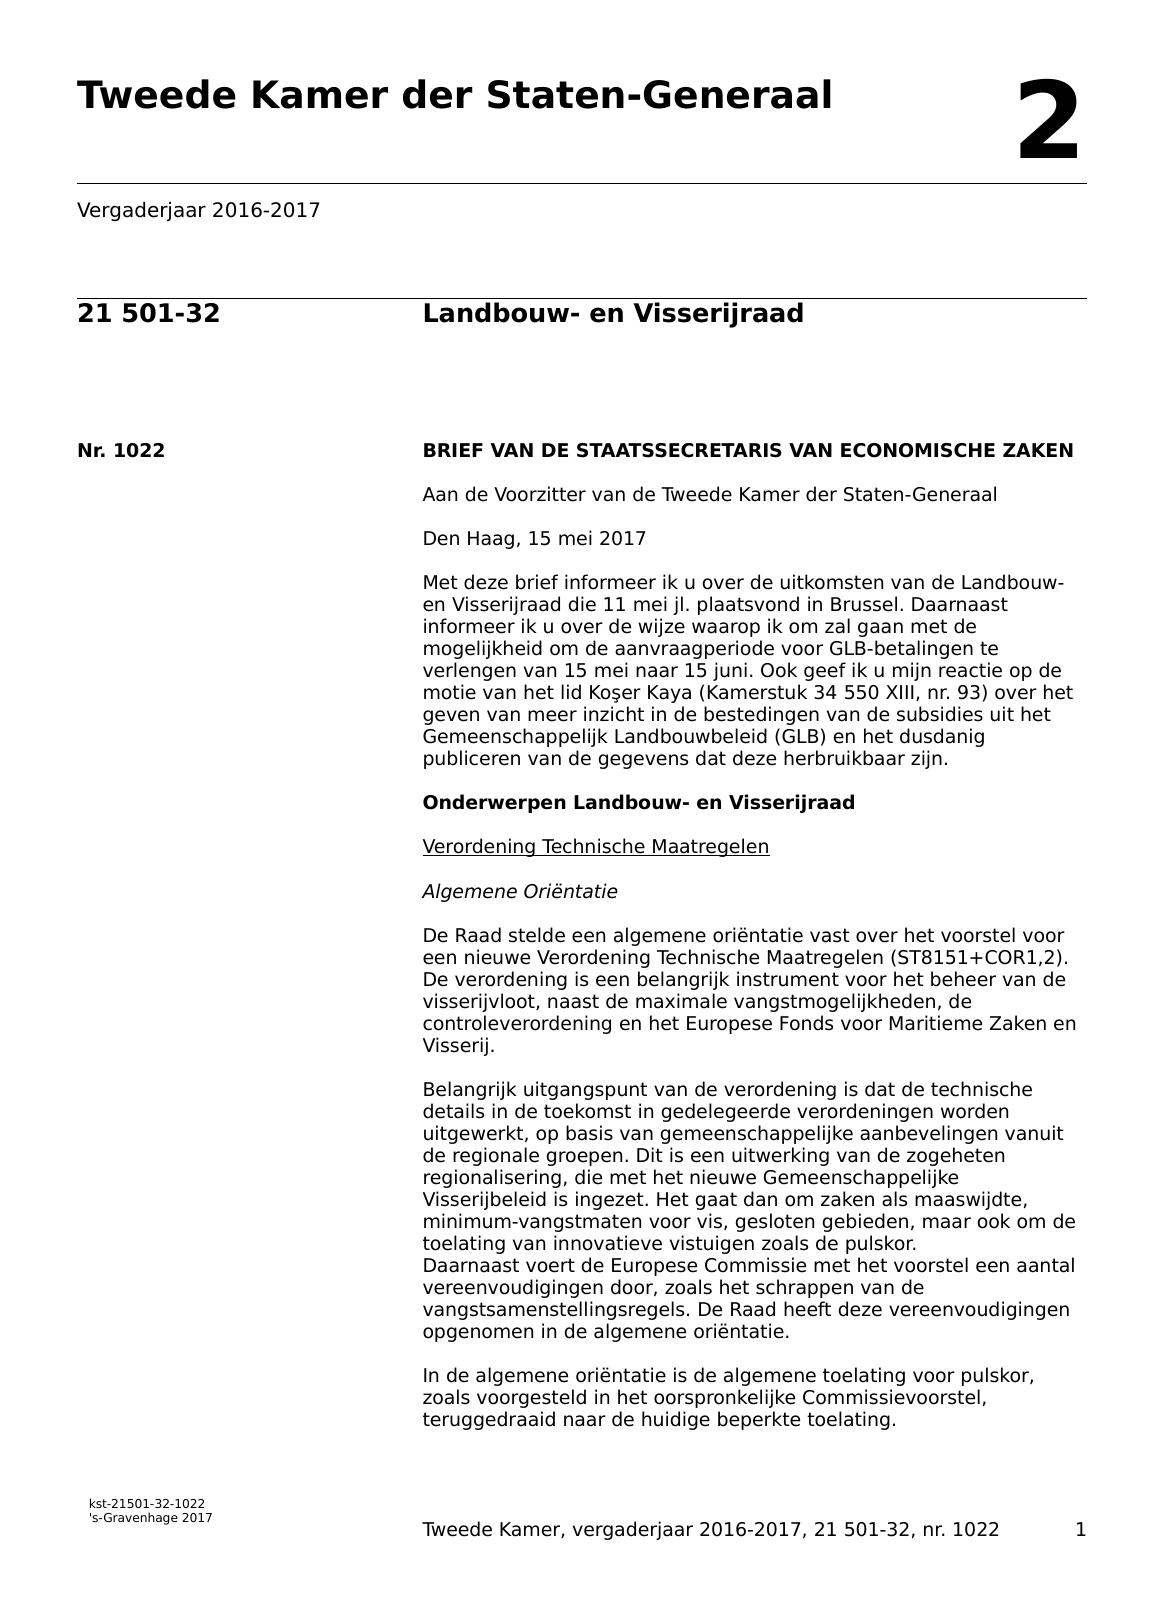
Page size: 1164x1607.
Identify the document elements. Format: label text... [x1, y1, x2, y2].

text Belangrijk uitgangspunt van de verordening is dat de technische details in de toekomst in gedelegeerde verordeningen worden uitgewerkt, op basis van gemeenschappelijke aanbevelingen vanuit de regionale groepen. Dit is een uitwerking van de zogeheten regionalisering, die met het nieuwe Gemeenschappelijke Visserijbeleid is ingezet. Het gaat dan om zaken als maaswijdte, minimum-vangstmaten voor vis, gesloten gebieden, maar ook om de toelating van innovatieve vistuigen zoals de pulskor. [422, 1079, 1087, 1254]
table_header Tweede Kamer der Staten-Generaal [77, 59, 886, 183]
text Daarnaast voert de Europese Commissie met het voorstel een aantal vereenvoudigingen door, zoals het schrappen van de vangstsamenstellingsregels. De Raad heeft deze vereenvoudigingen opgenomen in de algemene oriëntatie. [422, 1254, 1087, 1342]
text Met deze brief informeer ik u over de uitkomsten van de Landbouw- en Visserijraad die 11 mei jl. plaatsvond in Brussel. Daarnaast informeer ik u over de wijze waarop ik om zal gaan met de mogelijkheid om de aanvraagperiode voor GLB-betalingen te verlengen van 15 mei naar 15 juni. Ook geef ik u mijn reactie op de motie van het lid Koşer Kaya (Kamerstuk 34 550 XIII, nr. 93) over het geven van meer inzicht in de bestedingen van de subsidies uit het Gemeenschappelijk Landbouwbeleid (GLB) en het dusdanig publiceren van de gegevens dat deze herbruikbaar zijn. [422, 572, 1087, 770]
text kst-21501-32-1022 [88, 1497, 323, 1511]
subtitle Onderwerpen Landbouw- en Visserijraad [422, 792, 1087, 814]
table_cell Vergaderjaar 2016-2017 [77, 184, 1087, 298]
subtitle Algemene Oriëntatie [422, 881, 1087, 902]
text In de algemene oriëntatie is de algemene toelating voor pulskor, zoals voorgesteld in het oorspronkelijke Commissievoorstel, teruggedraaid naar de huidige beperkte toelating. [422, 1365, 1087, 1431]
text Den Haag, 15 mei 2017 [422, 528, 1087, 550]
table_header 2 [886, 59, 1087, 183]
text De Raad stelde een algemene oriëntatie vast over het voorstel voor een nieuwe Verordening Technische Maatregelen (ST8151+COR1,2). De verordening is een belangrijk instrument voor het beheer van de visserijvloot, naast de maximale vangstmogelijkheden, de controleverordening en het Europese Fonds voor Maritieme Zaken en Visserij. [422, 925, 1087, 1057]
text Aan de Voorzitter van de Tweede Kamer der Staten-Generaal [422, 484, 1087, 506]
subtitle Nr. 1022 BRIEF VAN DE STAATSSECRETARIS VAN ECONOMISCHE ZAKEN [77, 440, 1087, 462]
text 's-Gravenhage 2017 [88, 1511, 323, 1525]
subtitle 21 501-32 Landbouw- en Visserijraad [77, 299, 1087, 329]
subtitle Verordening Technische Maatregelen [422, 836, 1087, 858]
